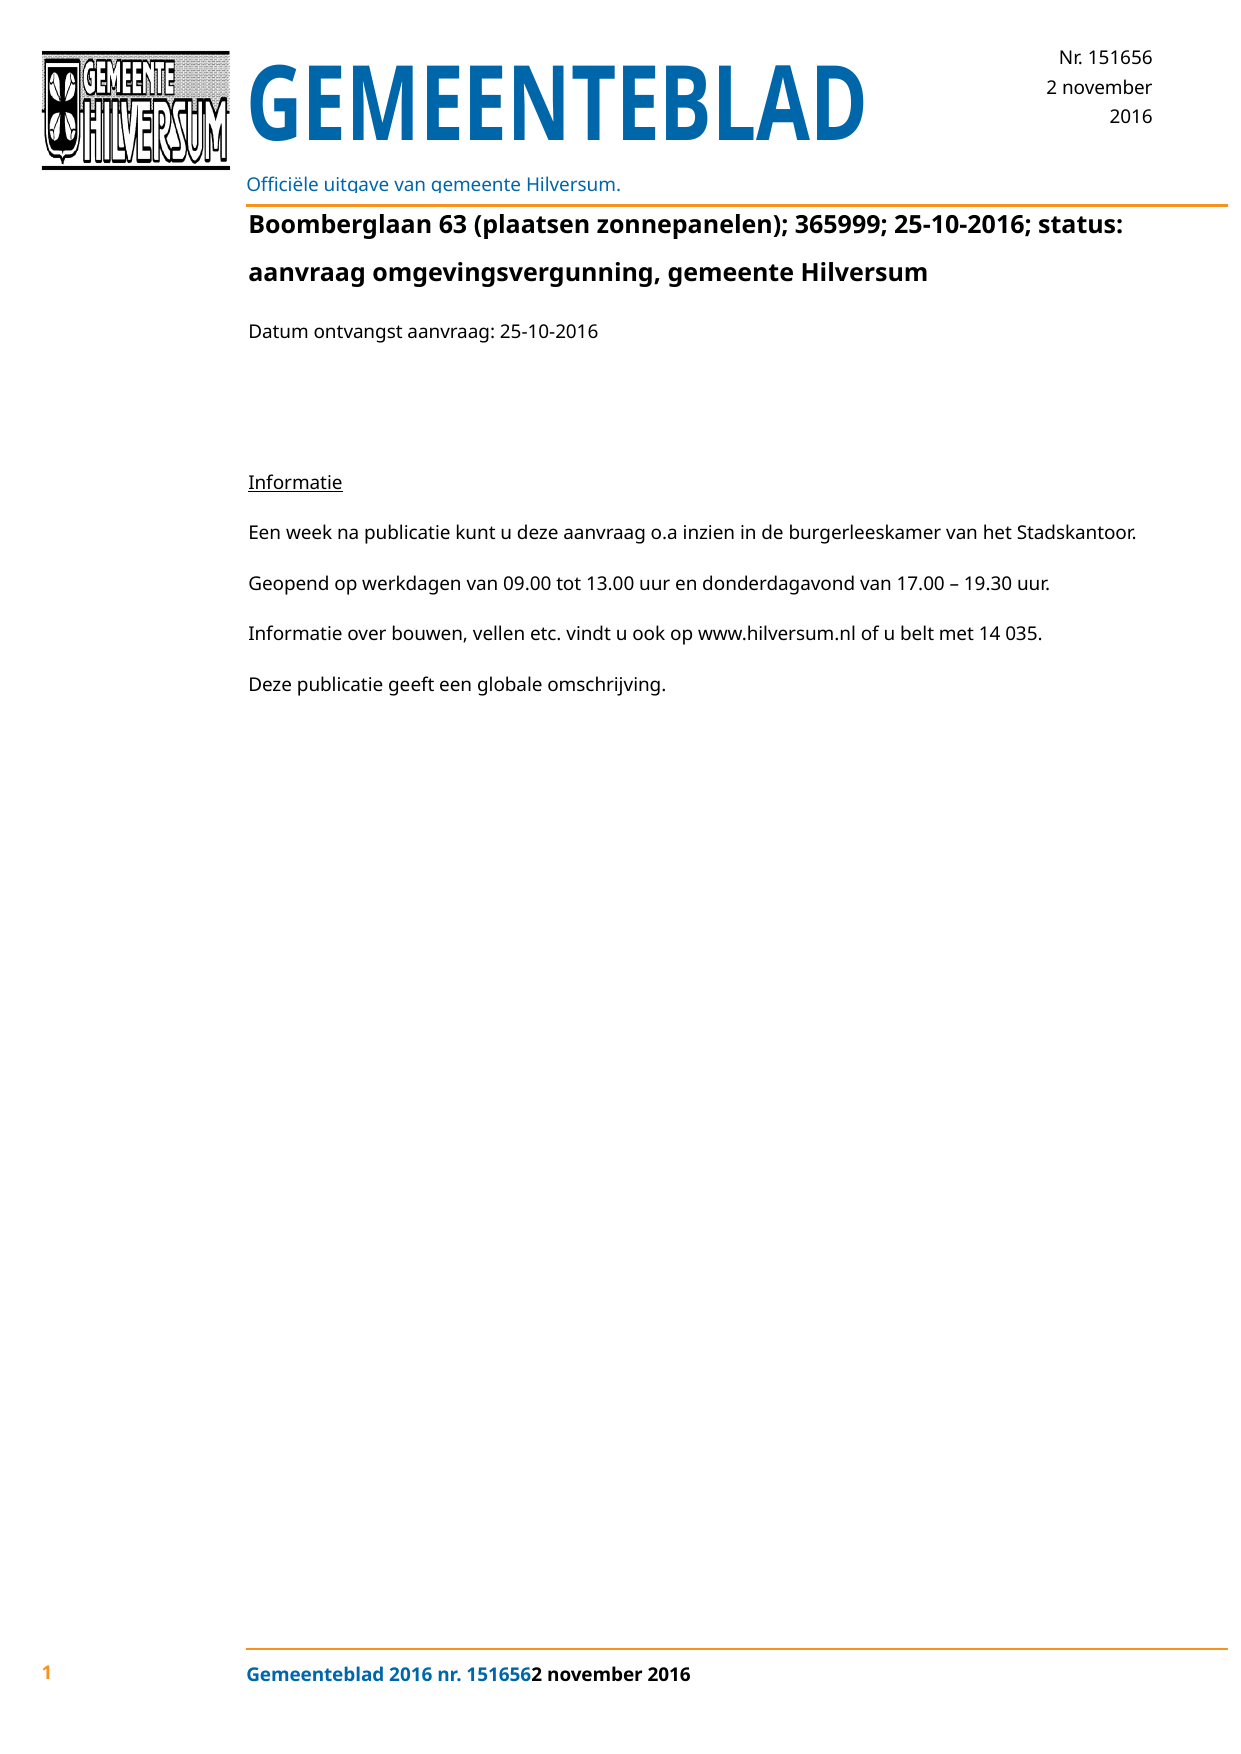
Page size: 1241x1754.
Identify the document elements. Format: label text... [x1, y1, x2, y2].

text Datum ontvangst aanvraag: 25-10-2016 [248, 318, 1152, 344]
picture [41, 47, 231, 172]
text Informatie over bouwen, vellen etc. vindt u ook op www.hilversum.nl of u belt met 14 035. [248, 620, 1152, 646]
text Boomberglaan 63 (plaatsen zonnepanelen); 365999; 25-10-2016; status: aanvraag omgevingsvergunning, gemeente Hilversum [248, 207, 1152, 288]
text Informatie [248, 469, 1152, 495]
text Een week na publicatie kunt u deze aanvraag o.a inzien in de burgerleeskamer van het Stadskantoor. [248, 519, 1152, 545]
text Geopend op werkdagen van 09.00 tot 13.00 uur en donderdagavond van 17.00 – 19.30 uur. [248, 570, 1152, 596]
text Deze publicatie geeft een globale omschrijving. [248, 671, 1152, 697]
